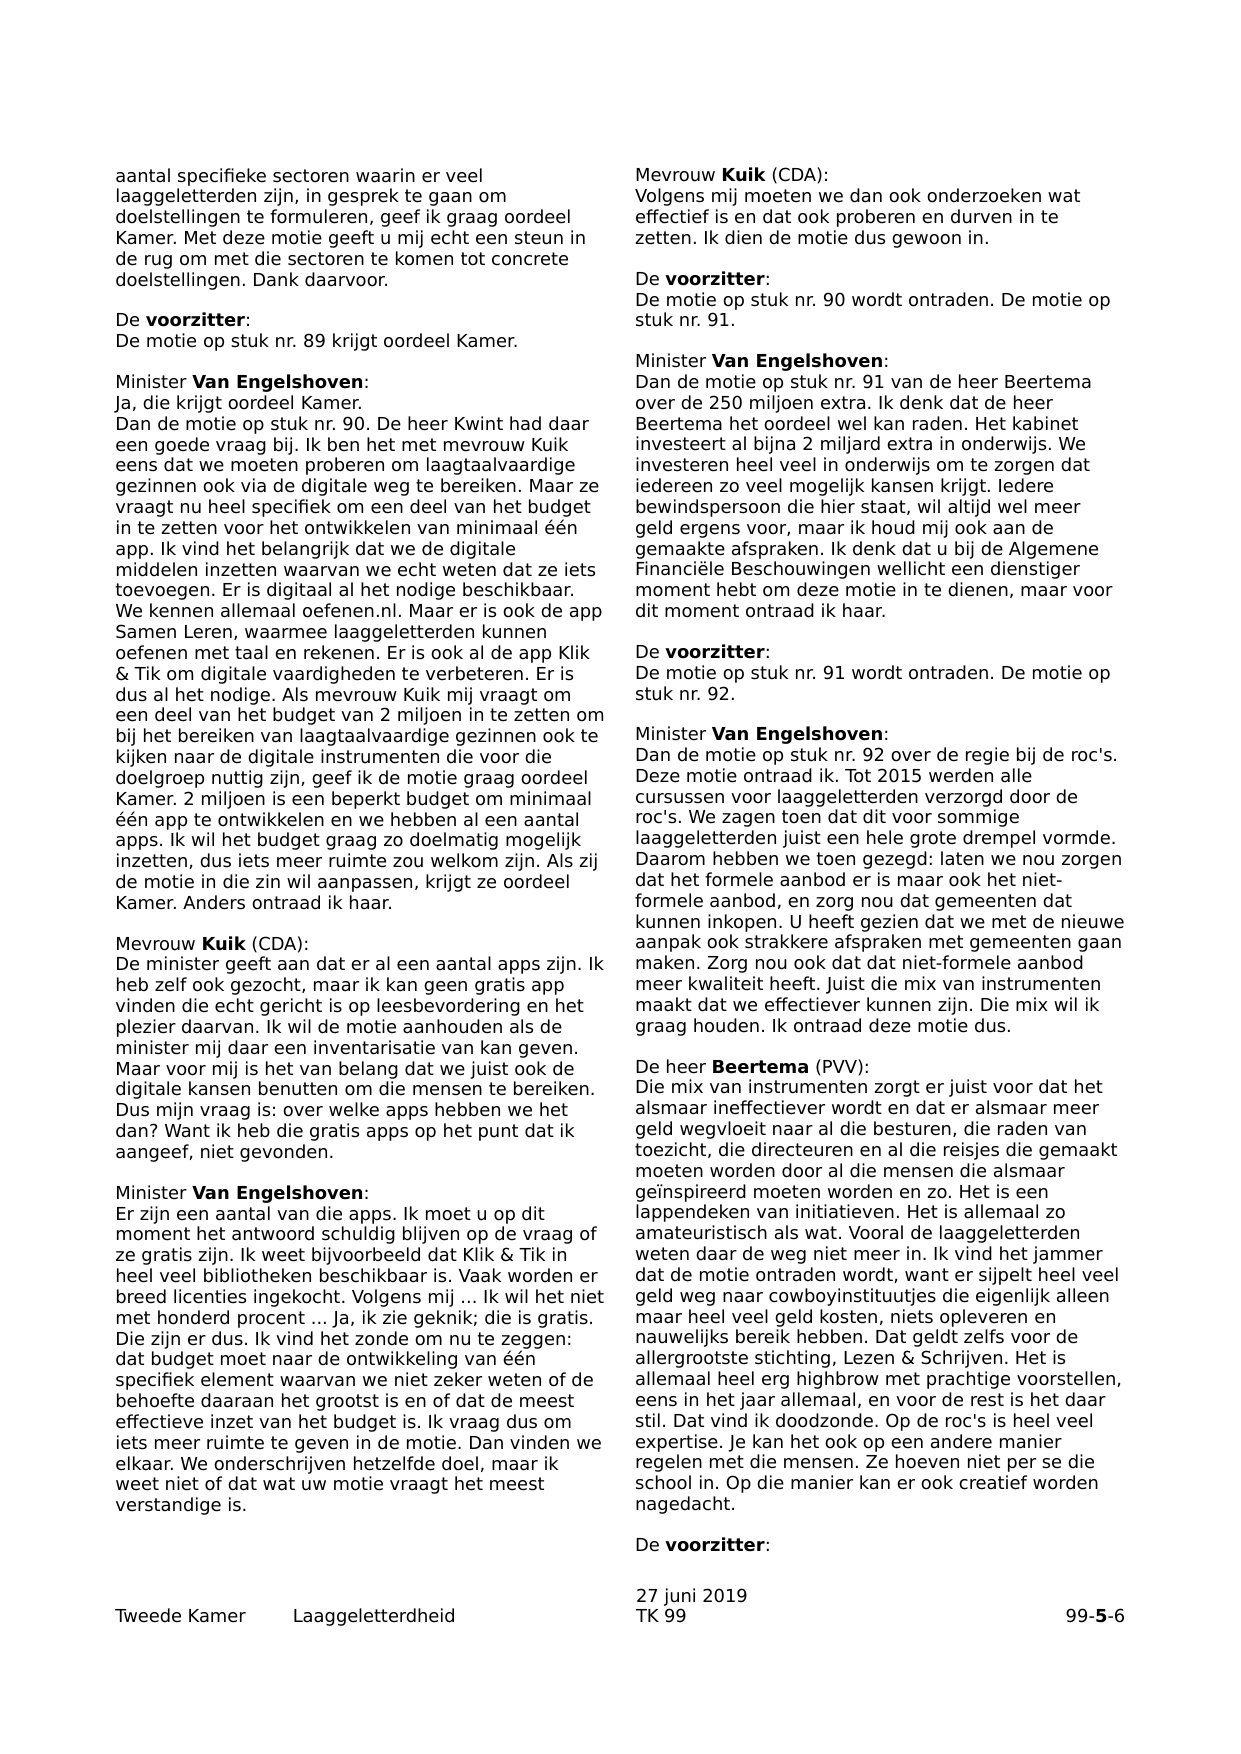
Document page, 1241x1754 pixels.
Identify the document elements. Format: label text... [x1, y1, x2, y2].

text De motie op stuk nr. 90 wordt ontraden. De motie op stuk nr. 91. [635, 289, 1125, 331]
text De voorzitter: [635, 642, 1125, 662]
text De heer Beertema (PVV): [635, 1056, 1125, 1077]
text Dan de motie op stuk nr. 90. De heer Kwint had daar een goede vraag bij. Ik ben het met mevrouw Kuik eens dat we moeten proberen om laagtaalvaardige gezinnen ook via de digitale weg te bereiken. Maar ze vraagt nu heel specifiek om een deel van het budget in te zetten voor het ontwikkelen van minimaal één app. Ik vind het belangrijk dat we de digitale middelen inzetten waarvan we echt weten dat ze iets toevoegen. Er is digitaal al het nodige beschikbaar. We kennen allemaal oefenen.nl. Maar er is ook de app Samen Leren, waarmee laaggeletterden kunnen oefenen met taal en rekenen. Er is ook al de app Klik & Tik om digitale vaardigheden te verbeteren. Er is dus al het nodige. Als mevrouw Kuik mij vraagt om een deel van het budget van 2 miljoen in te zetten om bij het bereiken van laagtaalvaardige gezinnen ook te kijken naar de digitale instrumenten die voor die doelgroep nuttig zijn, geef ik de motie graag oordeel Kamer. 2 miljoen is een beperkt budget om minimaal één app te ontwikkelen en we hebben al een aantal apps. Ik wil het budget graag zo doelmatig mogelijk inzetten, dus iets meer ruimte zou welkom zijn. Als zij de motie in die zin wil aanpassen, krijgt ze oordeel Kamer. Anders ontraad ik haar. [115, 413, 605, 913]
text Dan de motie op stuk nr. 91 van de heer Beertema over de 250 miljoen extra. Ik denk dat de heer Beertema het oordeel wel kan raden. Het kabinet investeert al bijna 2 miljard extra in onderwijs. We investeren heel veel in onderwijs om te zorgen dat iedereen zo veel mogelijk kansen krijgt. Iedere bewindspersoon die hier staat, wil altijd wel meer geld ergens voor, maar ik houd mij ook aan de gemaakte afspraken. Ik denk dat u bij de Algemene Financiële Beschouwingen wellicht een dienstiger moment hebt om deze motie in te dienen, maar voor dit moment ontraad ik haar. [635, 372, 1125, 622]
text De voorzitter: [115, 310, 605, 331]
text aantal specifieke sectoren waarin er veel laaggeletterden zijn, in gesprek te gaan om doelstellingen te formuleren, geef ik graag oordeel Kamer. Met deze motie geeft u mij echt een steun in de rug om met die sectoren te komen tot concrete doelstellingen. Dank daarvoor. [115, 165, 605, 290]
text Volgens mij moeten we dan ook onderzoeken wat effectief is en dat ook proberen en durven in te zetten. Ik dien de motie dus gewoon in. [635, 186, 1125, 248]
text De voorzitter: [635, 1535, 1125, 1555]
text Mevrouw Kuik (CDA): [115, 933, 605, 954]
text Minister Van Engelshoven: [115, 1182, 605, 1203]
text Ja, die krijgt oordeel Kamer. [115, 393, 605, 413]
text Er zijn een aantal van die apps. Ik moet u op dit moment het antwoord schuldig blijven op de vraag of ze gratis zijn. Ik weet bijvoorbeeld dat Klik & Tik in heel veel bibliotheken beschikbaar is. Vaak worden er breed licenties ingekocht. Volgens mij ... Ik wil het niet met honderd procent ... Ja, ik zie geknik; die is gratis. Die zijn er dus. Ik vind het zonde om nu te zeggen: dat budget moet naar de ontwikkeling van één specifiek element waarvan we niet zeker weten of de behoefte daaraan het grootst is en of dat de meest effectieve inzet van het budget is. Ik vraag dus om iets meer ruimte te geven in de motie. Dan vinden we elkaar. We onderschrijven hetzelfde doel, maar ik weet niet of dat wat uw motie vraagt het meest verstandige is. [115, 1203, 605, 1516]
text Dan de motie op stuk nr. 92 over de regie bij de roc's. Deze motie ontraad ik. Tot 2015 werden alle cursussen voor laaggeletterden verzorgd door de roc's. We zagen toen dat dit voor sommige laaggeletterden juist een hele grote drempel vormde. Daarom hebben we toen gezegd: laten we nou zorgen dat het formele aanbod er is maar ook het niet-formele aanbod, en zorg nou dat gemeenten dat kunnen inkopen. U heeft gezien dat we met de nieuwe aanpak ook strakkere afspraken met gemeenten gaan maken. Zorg nou ook dat dat niet-formele aanbod meer kwaliteit heeft. Juist die mix van instrumenten maakt dat we effectiever kunnen zijn. Die mix wil ik graag houden. Ik ontraad deze motie dus. [635, 745, 1125, 1036]
text Minister Van Engelshoven: [635, 351, 1125, 372]
text De motie op stuk nr. 89 krijgt oordeel Kamer. [115, 331, 605, 352]
text De voorzitter: [635, 268, 1125, 289]
text De minister geeft aan dat er al een aantal apps zijn. Ik heb zelf ook gezocht, maar ik kan geen gratis app vinden die echt gericht is op leesbevordering en het plezier daarvan. Ik wil de motie aanhouden als de minister mij daar een inventarisatie van kan geven. Maar voor mij is het van belang dat we juist ook de digitale kansen benutten om die mensen te bereiken. Dus mijn vraag is: over welke apps hebben we het dan? Want ik heb die gratis apps op het punt dat ik aangeef, niet gevonden. [115, 954, 605, 1162]
text Minister Van Engelshoven: [115, 372, 605, 393]
text Die mix van instrumenten zorgt er juist voor dat het alsmaar ineffectiever wordt en dat er alsmaar meer geld wegvloeit naar al die besturen, die raden van toezicht, die directeuren en al die reisjes die gemaakt moeten worden door al die mensen die alsmaar geïnspireerd moeten worden en zo. Het is een lappendeken van initiatieven. Het is allemaal zo amateuristisch als wat. Vooral de laaggeletterden weten daar de weg niet meer in. Ik vind het jammer dat de motie ontraden wordt, want er sijpelt heel veel geld weg naar cowboyinstituutjes die eigenlijk alleen maar heel veel geld kosten, niets opleveren en nauwelijks bereik hebben. Dat geldt zelfs voor de allergrootste stichting, Lezen & Schrijven. Het is allemaal heel erg highbrow met prachtige voorstellen, eens in het jaar allemaal, en voor de rest is het daar stil. Dat vind ik doodzonde. Op de roc's is heel veel expertise. Je kan het ook op een andere manier regelen met die mensen. Ze hoeven niet per se die school in. Op die manier kan er ook creatief worden nagedacht. [635, 1077, 1125, 1515]
text Mevrouw Kuik (CDA): [635, 165, 1125, 186]
text Minister Van Engelshoven: [635, 724, 1125, 745]
text De motie op stuk nr. 91 wordt ontraden. De motie op stuk nr. 92. [635, 662, 1125, 704]
